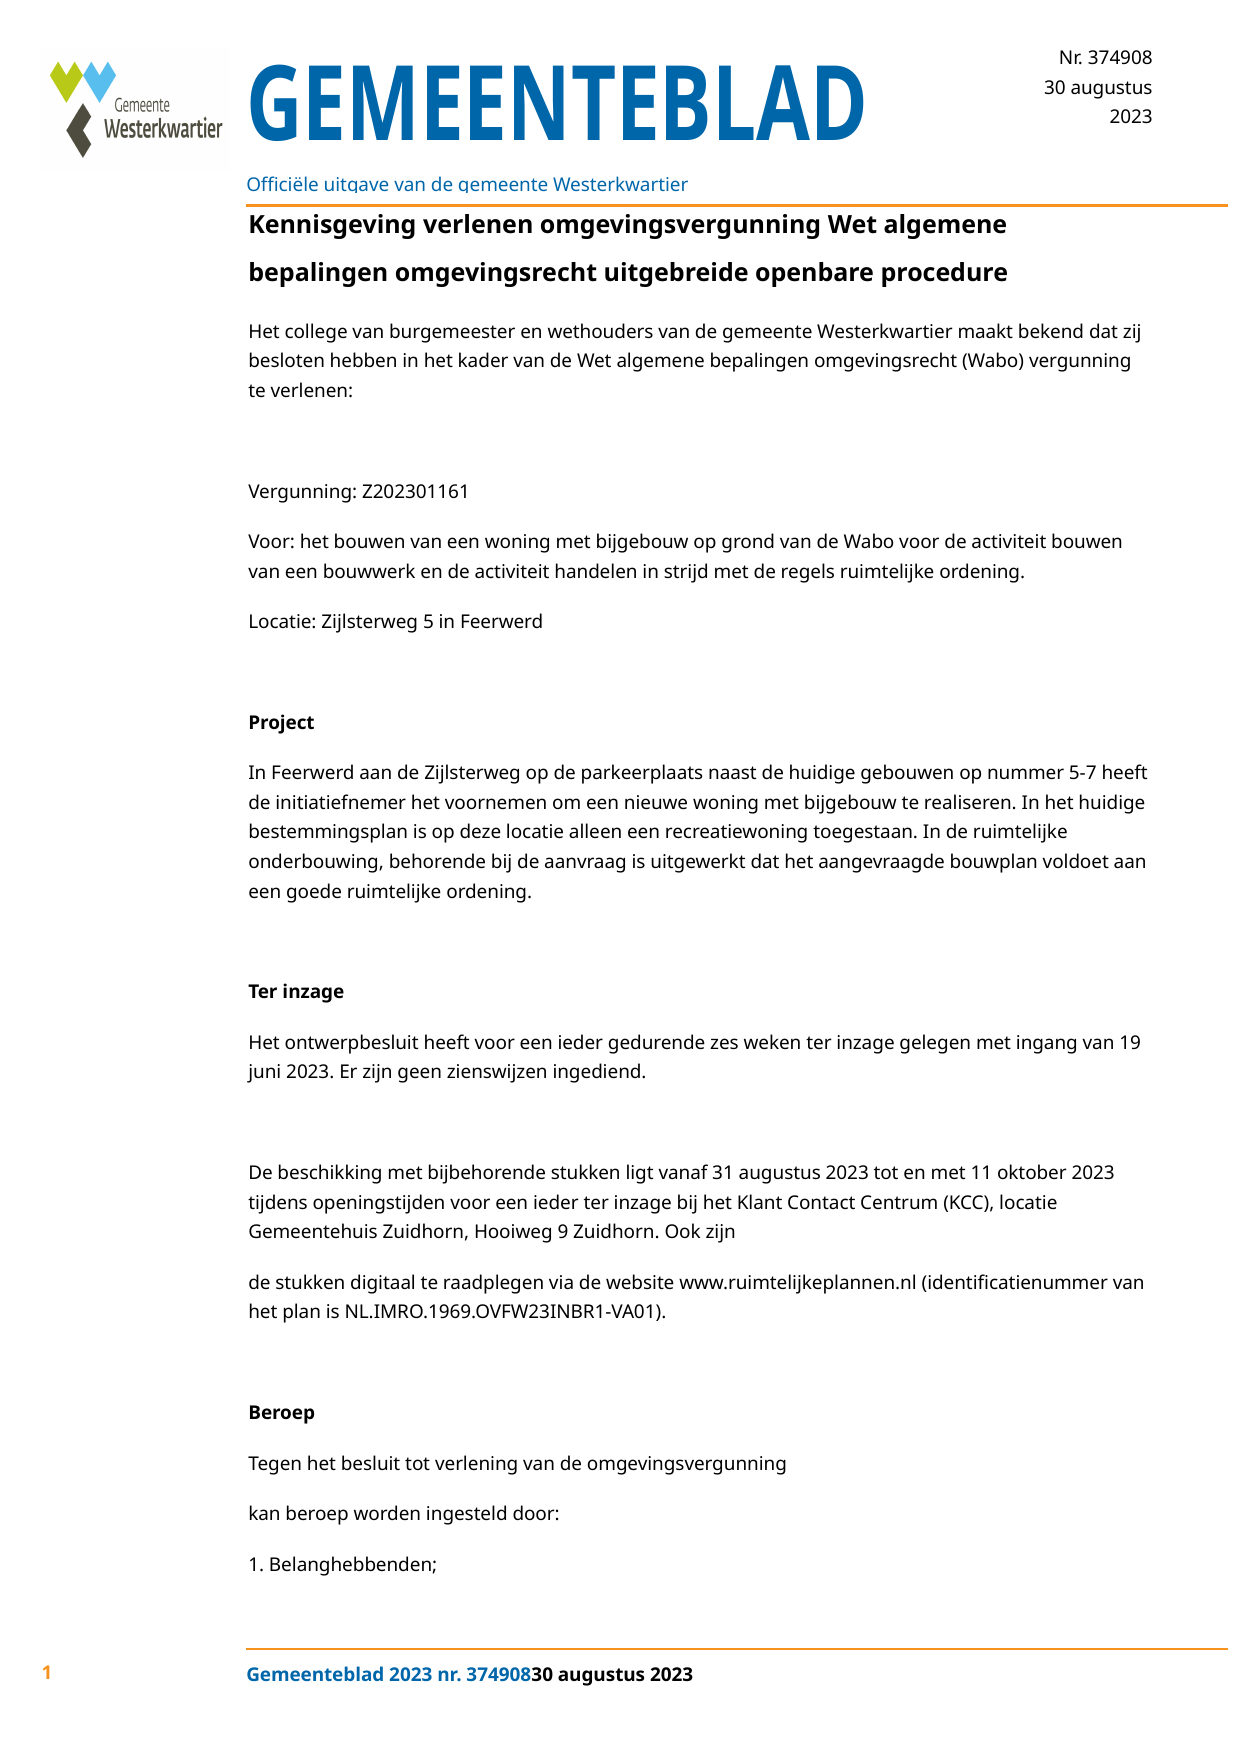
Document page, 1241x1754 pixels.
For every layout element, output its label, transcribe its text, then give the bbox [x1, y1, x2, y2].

text Ter inzage [248, 979, 1152, 1004]
text Tegen het besluit tot verlening van de omgevingsvergunning [248, 1450, 1152, 1476]
text Kennisgeving verlenen omgevingsvergunning Wet algemene bepalingen omgevingsrecht uitgebreide openbare procedure [248, 207, 1152, 288]
text Vergunning: Z202301161 [248, 478, 1152, 504]
text Beroep [248, 1399, 1152, 1425]
text kan beroep worden ingesteld door: [248, 1500, 1152, 1526]
text de stukken digitaal te raadplegen via de website www.ruimtelijkeplannen.nl (identificatienummer van het plan is NL.IMRO.1969.OVFW23INBR1-VA01). [248, 1269, 1152, 1324]
text Het college van burgemeester en wethouders van de gemeente Westerkwartier maakt bekend dat zij besloten hebben in het kader van de Wet algemene bepalingen omgevingsrecht (Wabo) vergunning te verlenen: [248, 318, 1152, 403]
text Project [248, 709, 1152, 735]
text Het ontwerpbesluit heeft voor een ieder gedurende zes weken ter inzage gelegen met ingang van 19 juni 2023. Er zijn geen zienswijzen ingediend. [248, 1029, 1152, 1084]
text De beschikking met bijbehorende stukken ligt vanaf 31 augustus 2023 tot en met 11 oktober 2023 tijdens openingstijden voor een ieder ter inzage bij het Klant Contact Centrum (KCC), locatie Gemeentehuis Zuidhorn, Hooiweg 9 Zuidhorn. Ook zijn [248, 1159, 1152, 1244]
text Locatie: Zijlsterweg 5 in Feerwerd [248, 608, 1152, 634]
text 1. Belanghebbenden; [248, 1551, 1152, 1577]
picture [41, 47, 231, 172]
text In Feerwerd aan de Zijlsterweg op de parkeerplaats naast de huidige gebouwen op nummer 5-7 heeft de initiatiefnemer het voornemen om een nieuwe woning met bijgebouw te realiseren. In het huidige bestemmingsplan is op deze locatie alleen een recreatiewoning toegestaan. In de ruimtelijke onderbouwing, behorende bij de aanvraag is uitgewerkt dat het aangevraagde bouwplan voldoet aan een goede ruimtelijke ordening. [248, 759, 1152, 904]
text Voor: het bouwen van een woning met bijgebouw op grond van de Wabo voor de activiteit bouwen van een bouwwerk en de activiteit handelen in strijd met de regels ruimtelijke ordening. [248, 528, 1152, 584]
